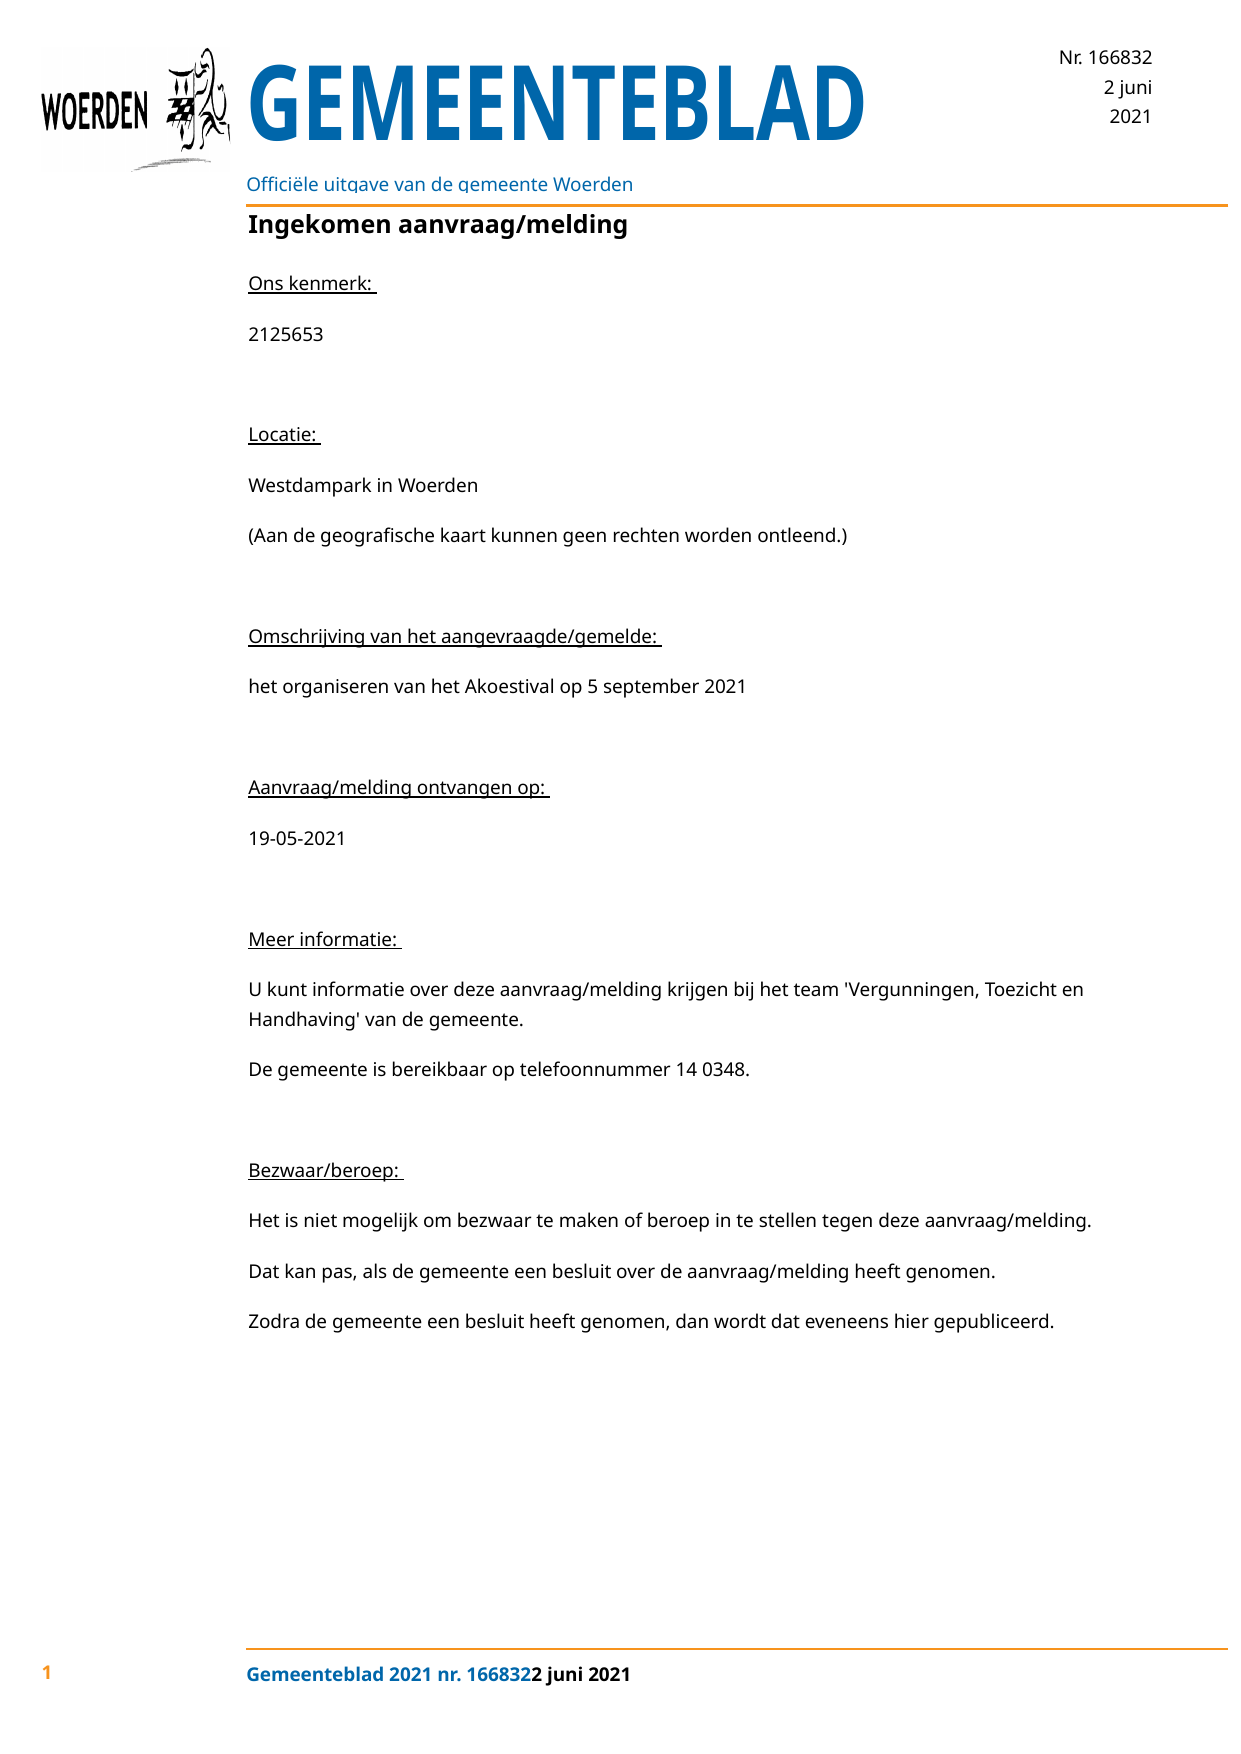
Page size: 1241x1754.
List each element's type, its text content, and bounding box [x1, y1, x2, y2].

text Dat kan pas, als de gemeente een besluit over de aanvraag/melding heeft genomen. [248, 1258, 1152, 1283]
text 2125653 [248, 321, 1152, 346]
text Omschrijving van het aangevraagde/gemelde: [248, 623, 1152, 649]
text Ingekomen aanvraag/melding [248, 207, 1152, 241]
text U kunt informatie over deze aanvraag/melding krijgen bij het team 'Vergunningen, Toezicht en Handhaving' van de gemeente. [248, 976, 1152, 1031]
text Ons kenmerk: [248, 270, 1152, 296]
picture [41, 47, 231, 172]
text het organiseren van het Akoestival op 5 september 2021 [248, 674, 1152, 699]
text Het is niet mogelijk om bezwaar te maken of beroep in te stellen tegen deze aanvraag/melding. [248, 1207, 1152, 1233]
text Locatie: [248, 422, 1152, 447]
text De gemeente is bereikbaar op telefoonnummer 14 0348. [248, 1056, 1152, 1082]
text (Aan de geografische kaart kunnen geen rechten worden ontleend.) [248, 522, 1152, 548]
text Aanvraag/melding ontvangen op: [248, 774, 1152, 800]
text Zodra de gemeente een besluit heeft genomen, dan wordt dat eveneens hier gepubliceerd. [248, 1308, 1152, 1334]
text Bezwaar/beroep: [248, 1157, 1152, 1183]
text Meer informatie: [248, 926, 1152, 951]
text 19-05-2021 [248, 825, 1152, 851]
text Westdampark in Woerden [248, 472, 1152, 498]
